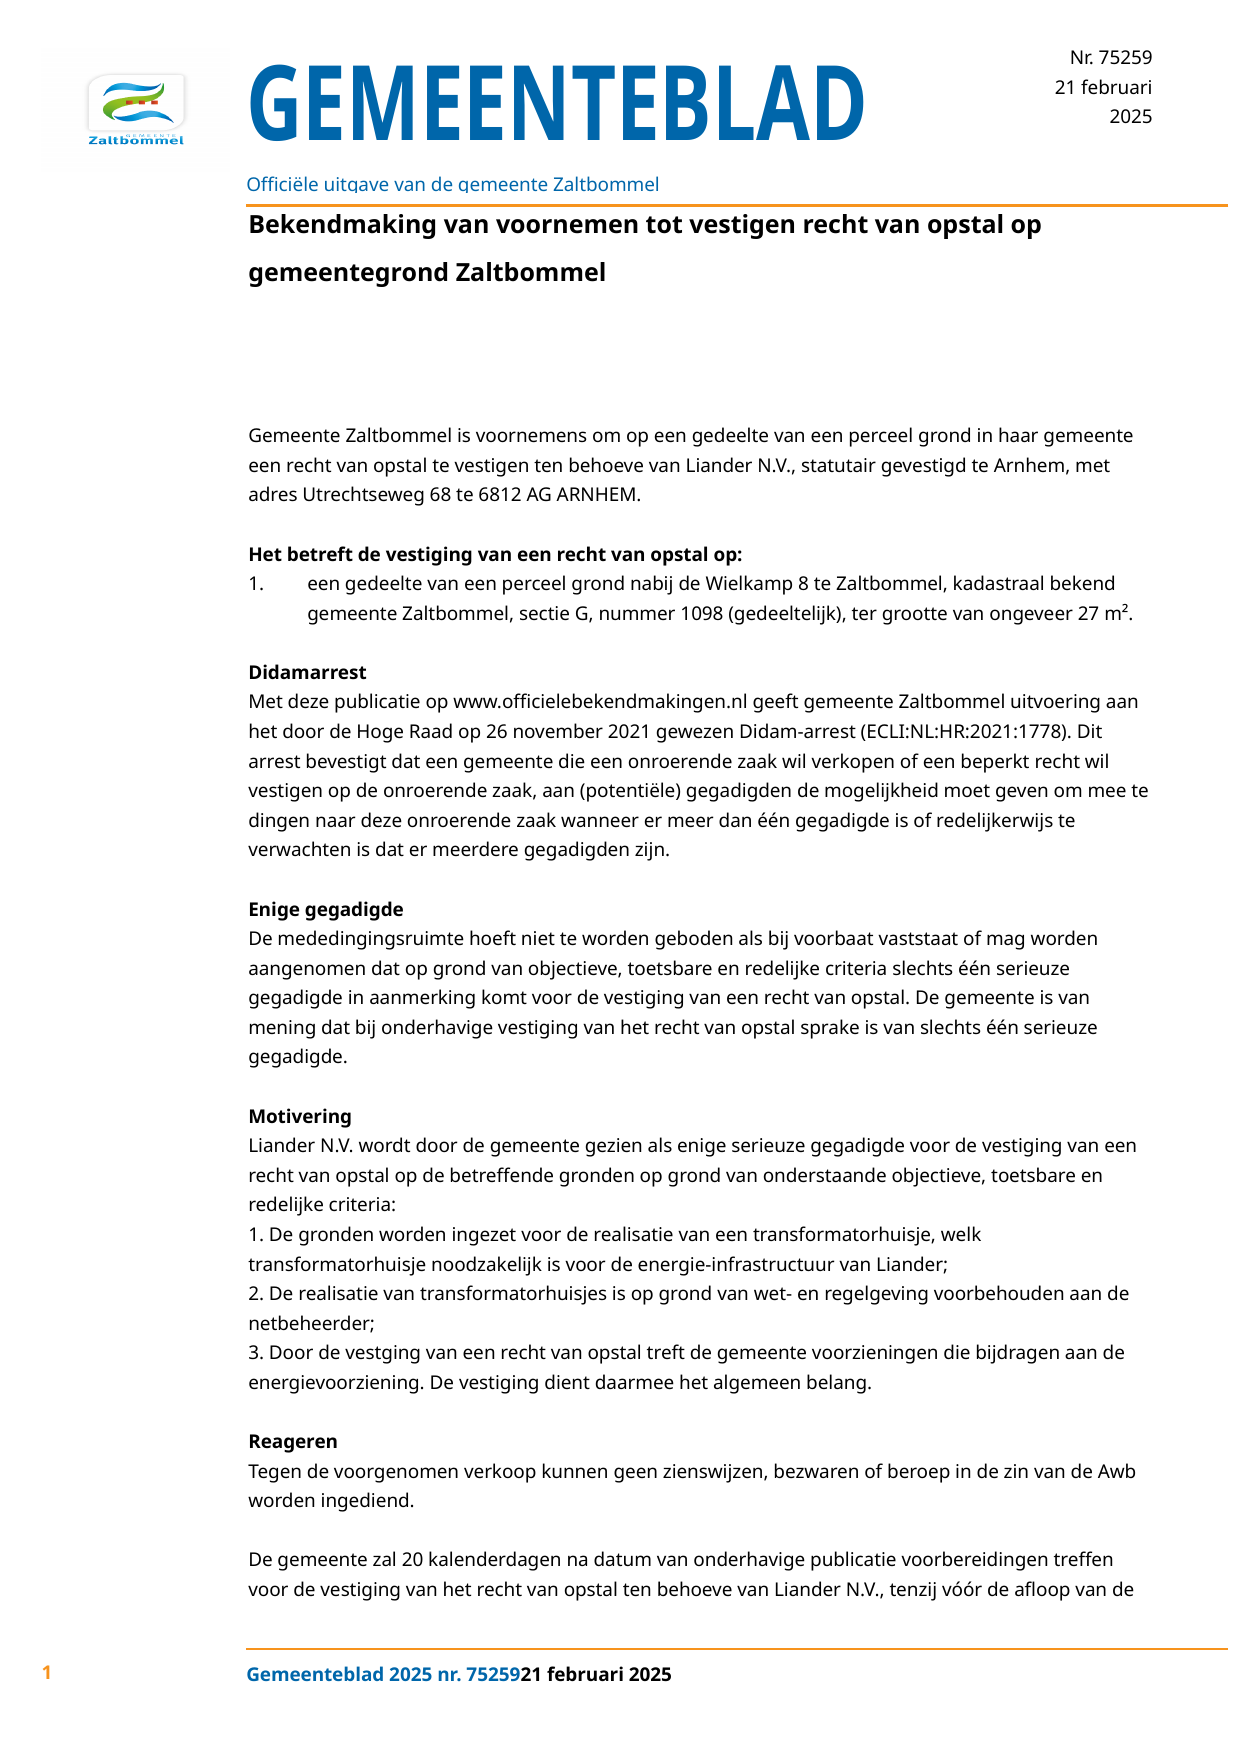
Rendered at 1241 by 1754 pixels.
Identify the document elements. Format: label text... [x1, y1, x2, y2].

text Bekendmaking van voornemen tot vestigen recht van opstal op gemeentegrond Zaltbommel [248, 207, 1152, 288]
text Enige gegadigde [248, 896, 1152, 922]
text 2. De realisatie van transformatorhuisjes is op grond van wet- en regelgeving voorbehouden aan de netbeheerder; [248, 1280, 1152, 1336]
text De gemeente zal 20 kalenderdagen na datum van onderhavige publicatie voorbereidingen treffen voor de vestiging van het recht van opstal ten behoeve van Liander N.V., tenzij vóór de afloop van de [248, 1547, 1152, 1602]
text De mededingingsruimte hoeft niet te worden geboden als bij voorbaat vaststaat of mag worden aangenomen dat op grond van objectieve, toetsbare en redelijke criteria slechts één serieuze gegadigde in aanmerking komt voor de vestiging van een recht van opstal. De gemeente is van mening dat bij onderhavige vestiging van het recht van opstal sprake is van slechts één serieuze gegadigde. [248, 925, 1152, 1069]
text Reageren [248, 1428, 1152, 1454]
list een gedeelte van een perceel grond nabij de Wielkamp 8 te Zaltbommel, kadastraal bekend gemeente Zaltbommel, sectie G, nummer 1098 (gedeeltelijk), ter grootte van ongeveer 27 m². [248, 570, 1152, 626]
text Met deze publicatie op www.officielebekendmakingen.nl geeft gemeente Zaltbommel uitvoering aan het door de Hoge Raad op 26 november 2021 gewezen Didam-arrest (ECLI:NL:HR:2021:1778). Dit arrest bevestigt dat een gemeente die een onroerende zaak wil verkopen of een beperkt recht wil vestigen op de onroerende zaak, aan (potentiële) gegadigden de mogelijkheid moet geven om mee te dingen naar deze onroerende zaak wanneer er meer dan één gegadigde is of redelijkerwijs te verwachten is dat er meerdere gegadigden zijn. [248, 689, 1152, 862]
text Liander N.V. wordt door de gemeente gezien als enige serieuze gegadigde voor de vestiging van een recht van opstal op de betreffende gronden op grond van onderstaande objectieve, toetsbare en redelijke criteria: [248, 1132, 1152, 1217]
text Didamarrest [248, 659, 1152, 685]
text 1. De gronden worden ingezet voor de realisatie van een transformatorhuisje, welk transformatorhuisje noodzakelijk is voor de energie-infrastructuur van Liander; [248, 1221, 1152, 1277]
text Tegen de voorgenomen verkoop kunnen geen zienswijzen, bezwaren of beroep in de zin van de Awb worden ingediend. [248, 1458, 1152, 1513]
text Motivering [248, 1103, 1152, 1129]
picture [41, 47, 231, 172]
text Het betreft de vestiging van een recht van opstal op: [248, 541, 1152, 567]
text 3. Door de vestging van een recht van opstal treft de gemeente voorzieningen die bijdragen aan de energievoorziening. De vestiging dient daarmee het algemeen belang. [248, 1339, 1152, 1395]
text Gemeente Zaltbommel is voornemens om op een gedeelte van een perceel grond in haar gemeente een recht van opstal te vestigen ten behoeve van Liander N.V., statutair gevestigd te Arnhem, met adres Utrechtseweg 68 te 6812 AG ARNHEM. [248, 422, 1152, 507]
